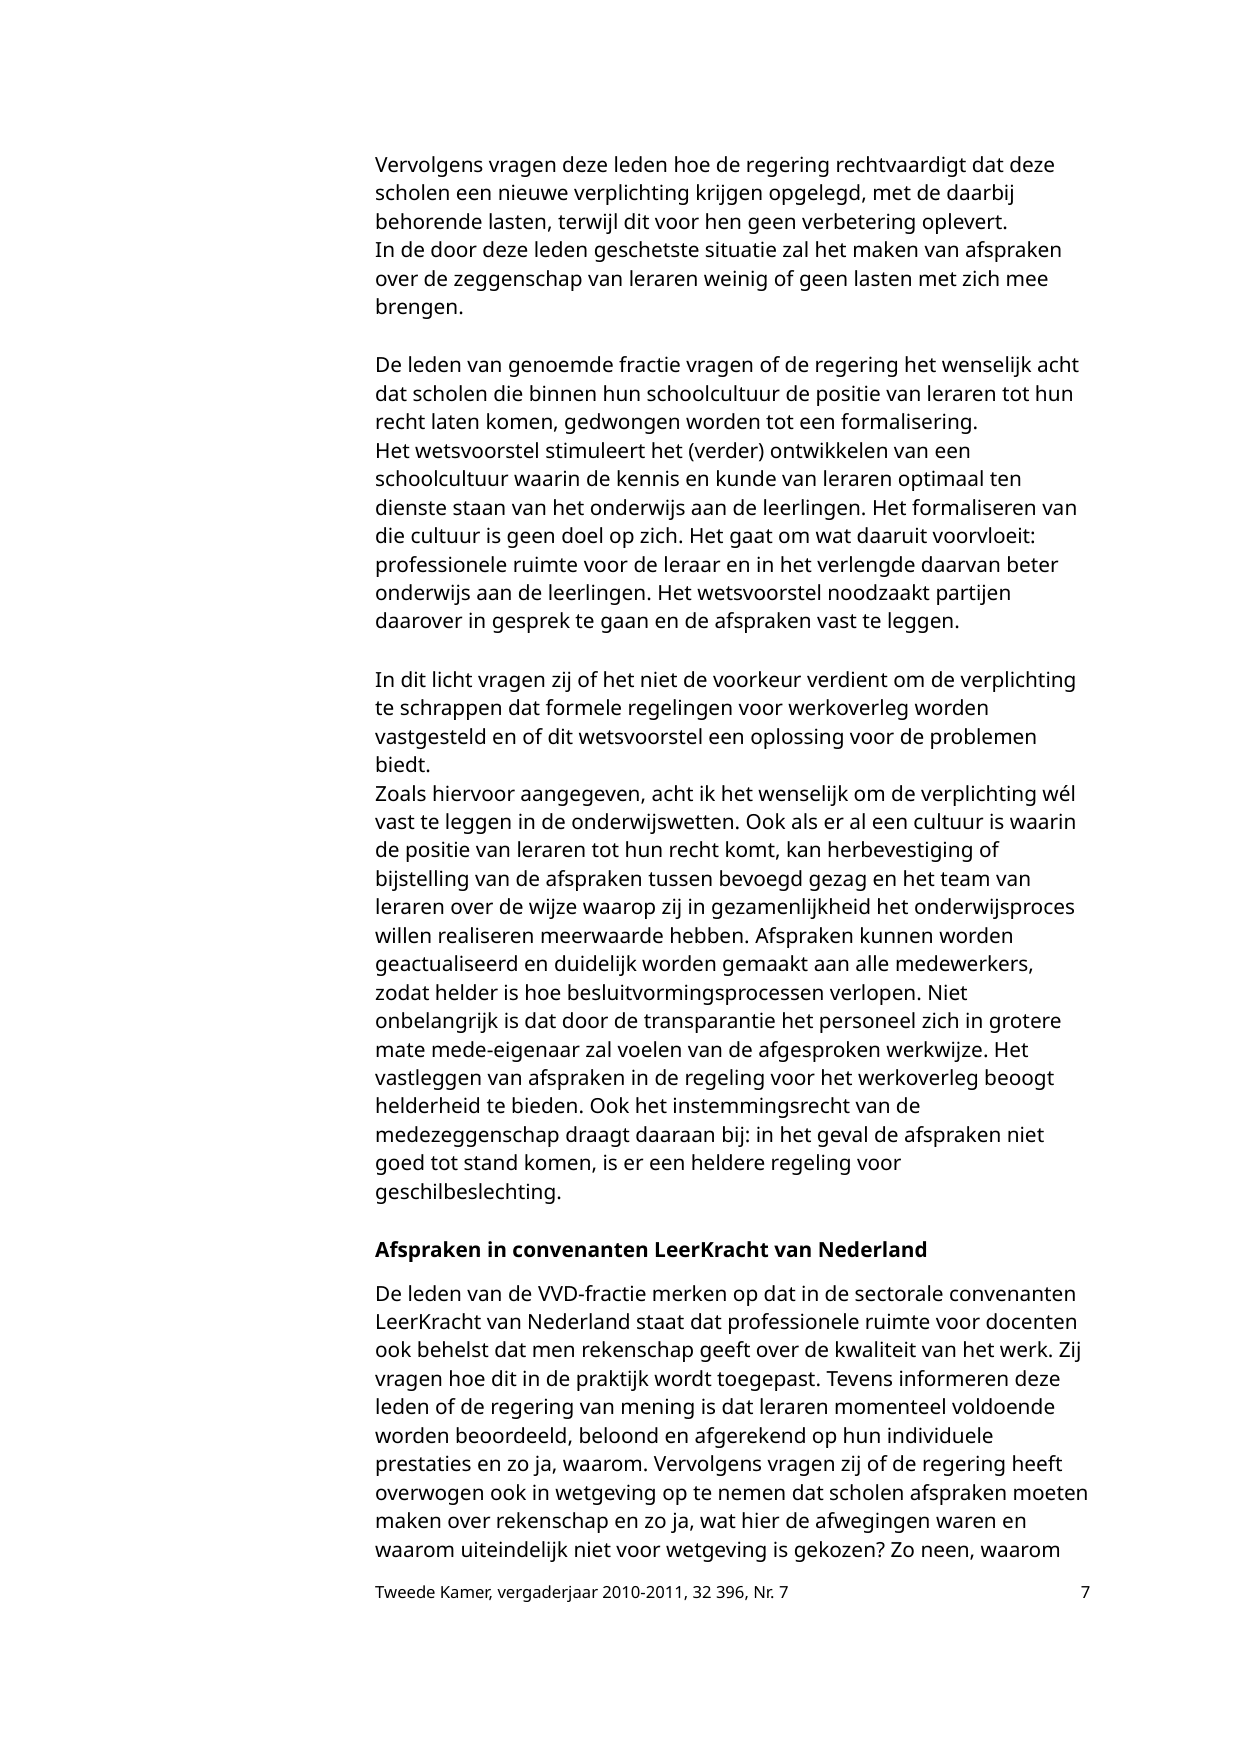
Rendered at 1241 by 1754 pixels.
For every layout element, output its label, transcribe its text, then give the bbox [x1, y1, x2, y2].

text Het wetsvoorstel stimuleert het (verder) ontwikkelen van een schoolcultuur waarin de kennis en kunde van leraren optimaal ten dienste staan van het onderwijs aan de leerlingen. Het formaliseren van die cultuur is geen doel op zich. Het gaat om wat daaruit voorvloeit: professionele ruimte voor de leraar en in het verlengde daarvan beter onderwijs aan de leerlingen. Het wetsvoorstel noodzaakt partijen daarover in gesprek te gaan en de afspraken vast te leggen. [375, 436, 1090, 635]
text In dit licht vragen zij of het niet de voorkeur verdient om de verplichting te schrappen dat formele regelingen voor werkoverleg worden vastgesteld en of dit wetsvoorstel een oplossing voor de problemen biedt. [375, 665, 1090, 779]
text Zoals hiervoor aangegeven, acht ik het wenselijk om de verplichting wél vast te leggen in de onderwijswetten. Ook als er al een cultuur is waarin de positie van leraren tot hun recht komt, kan herbevestiging of bijstelling van de afspraken tussen bevoegd gezag en het team van leraren over de wijze waarop zij in gezamenlijkheid het onderwijsproces willen realiseren meerwaarde hebben. Afspraken kunnen worden geactualiseerd en duidelijk worden gemaakt aan alle medewerkers, zodat helder is hoe besluitvormingsprocessen verlopen. Niet onbelangrijk is dat door de transparantie het personeel zich in grotere mate mede-eigenaar zal voelen van de afgesproken werkwijze. Het vastleggen van afspraken in de regeling voor het werkoverleg beoogt helderheid te bieden. Ook het instemmingsrecht van de medezeggenschap draagt daaraan bij: in het geval de afspraken niet goed tot stand komen, is er een heldere regeling voor geschilbeslechting. [375, 779, 1090, 1205]
text De leden van genoemde fractie vragen of de regering het wenselijk acht dat scholen die binnen hun schoolcultuur de positie van leraren tot hun recht laten komen, gedwongen worden tot een formalisering. [375, 351, 1090, 436]
text Vervolgens vragen deze leden hoe de regering rechtvaardigt dat deze scholen een nieuwe verplichting krijgen opgelegd, met de daarbij behorende lasten, terwijl dit voor hen geen verbetering oplevert. [375, 150, 1090, 235]
text Afspraken in convenanten LeerKracht van Nederland [375, 1235, 1090, 1264]
text In de door deze leden geschetste situatie zal het maken van afspraken over de zeggenschap van leraren weinig of geen lasten met zich mee brengen. [375, 235, 1090, 321]
text De leden van de VVD-fractie merken op dat in de sectorale convenanten LeerKracht van Nederland staat dat professionele ruimte voor docenten ook behelst dat men rekenschap geeft over de kwaliteit van het werk. Zij vragen hoe dit in de praktijk wordt toegepast. Tevens informeren deze leden of de regering van mening is dat leraren momenteel voldoende worden beoordeeld, beloond en afgerekend op hun individuele prestaties en zo ja, waarom. Vervolgens vragen zij of de regering heeft overwogen ook in wetgeving op te nemen dat scholen afspraken moeten maken over rekenschap en zo ja, wat hier de afwegingen waren en waarom uiteindelijk niet voor wetgeving is gekozen? Zo neen, waarom [375, 1279, 1090, 1563]
